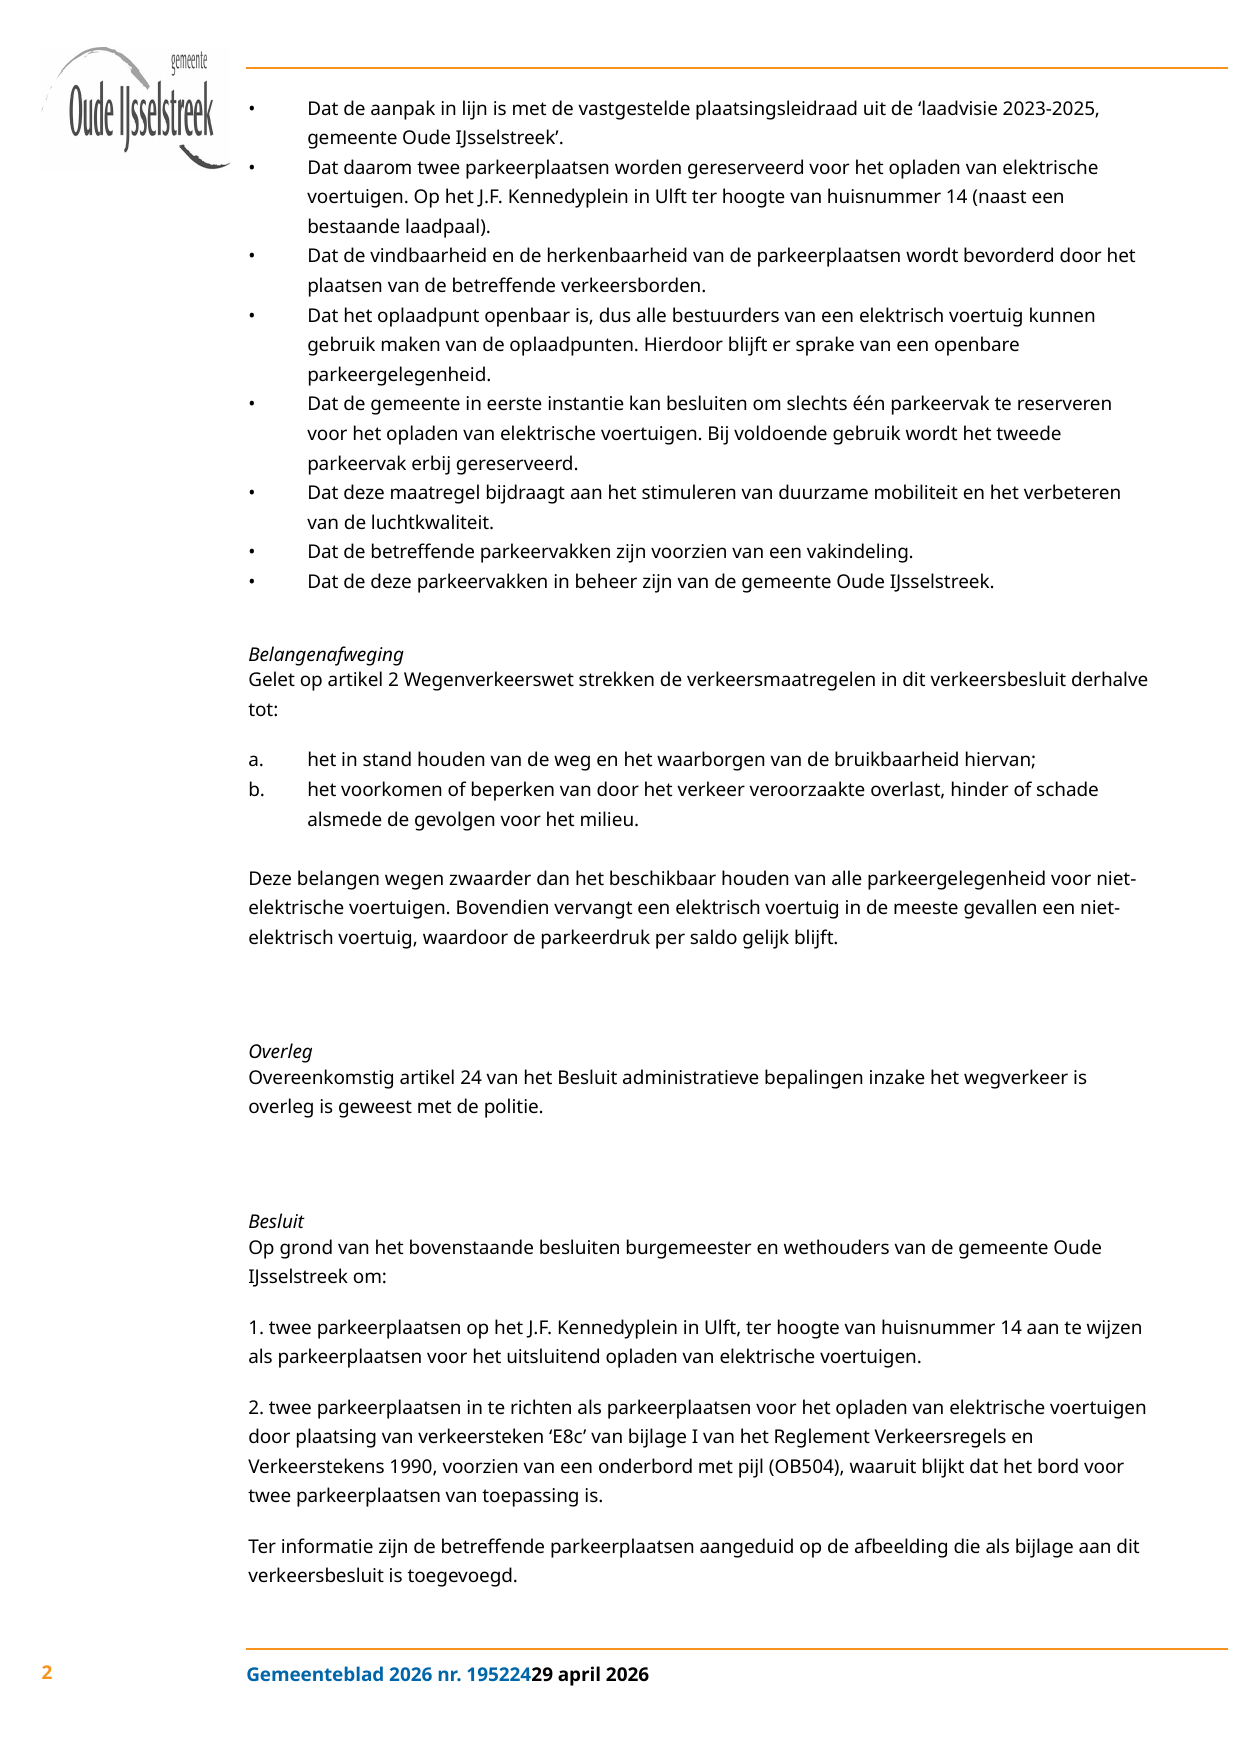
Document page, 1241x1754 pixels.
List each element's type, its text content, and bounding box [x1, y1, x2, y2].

text Overleg [248, 1038, 1152, 1064]
list Dat de vindbaarheid en de herkenbaarheid van de parkeerplaatsen wordt bevorderd door het plaatsen van de betreffende verkeersborden. [248, 243, 1152, 298]
list Dat de aanpak in lijn is met de vastgestelde plaatsingsleidraad uit de ‘laadvisie 2023-2025, gemeente Oude IJsselstreek’. [248, 95, 1152, 150]
list Dat daarom twee parkeerplaatsen worden gereserveerd voor het opladen van elektrische voertuigen. Op het J.F. Kennedyplein in Ulft ter hoogte van huisnummer 14 (naast een bestaande laadpaal). [248, 154, 1152, 239]
text 2. twee parkeerplaatsen in te richten als parkeerplaatsen voor het opladen van elektrische voertuigen door plaatsing van verkeersteken ‘E8c’ van bijlage I van het Reglement Verkeersregels en Verkeerstekens 1990, voorzien van een onderbord met pijl (OB504), waaruit blijkt dat het bord voor twee parkeerplaatsen van toepassing is. [248, 1394, 1152, 1508]
list Dat de deze parkeervakken in beheer zijn van de gemeente Oude IJsselstreek. [248, 568, 1152, 594]
text Besluit [248, 1208, 1152, 1234]
list het in stand houden van de weg en het waarborgen van de bruikbaarheid hiervan; [248, 747, 1152, 772]
text Overeenkomstig artikel 24 van het Besluit administratieve bepalingen inzake het wegverkeer is overleg is geweest met de politie. [248, 1064, 1152, 1119]
text Deze belangen wegen zwaarder dan het beschikbaar houden van alle parkeergelegenheid voor niet-elektrische voertuigen. Bovendien vervangt een elektrisch voertuig in de meeste gevallen een niet-elektrisch voertuig, waardoor de parkeerdruk per saldo gelijk blijft. [248, 865, 1152, 950]
list het voorkomen of beperken van door het verkeer veroorzaakte overlast, hinder of schade alsmede de gevolgen voor het milieu. [248, 776, 1152, 831]
text 1. twee parkeerplaatsen op het J.F. Kennedyplein in Ulft, ter hoogte van huisnummer 14 aan te wijzen als parkeerplaatsen voor het uitsluitend opladen van elektrische voertuigen. [248, 1314, 1152, 1369]
list Dat de betreffende parkeervakken zijn voorzien van een vakindeling. [248, 538, 1152, 564]
text Ter informatie zijn de betreffende parkeerplaatsen aangeduid op de afbeelding die als bijlage aan dit verkeersbesluit is toegevoegd. [248, 1533, 1152, 1588]
picture [41, 47, 231, 172]
text Belangenafweging [248, 641, 1152, 667]
text Gelet op artikel 2 Wegenverkeerswet strekken de verkeersmaatregelen in dit verkeersbesluit derhalve tot: [248, 667, 1152, 722]
list Dat de gemeente in eerste instantie kan besluiten om slechts één parkeervak te reserveren voor het opladen van elektrische voertuigen. Bij voldoende gebruik wordt het tweede parkeervak erbij gereserveerd. [248, 391, 1152, 476]
list Dat deze maatregel bijdraagt aan het stimuleren van duurzame mobiliteit en het verbeteren van de luchtkwaliteit. [248, 479, 1152, 535]
list Dat het oplaadpunt openbaar is, dus alle bestuurders van een elektrisch voertuig kunnen gebruik maken van de oplaadpunten. Hierdoor blijft er sprake van een openbare parkeergelegenheid. [248, 302, 1152, 387]
text Op grond van het bovenstaande besluiten burgemeester en wethouders van de gemeente Oude IJsselstreek om: [248, 1234, 1152, 1289]
